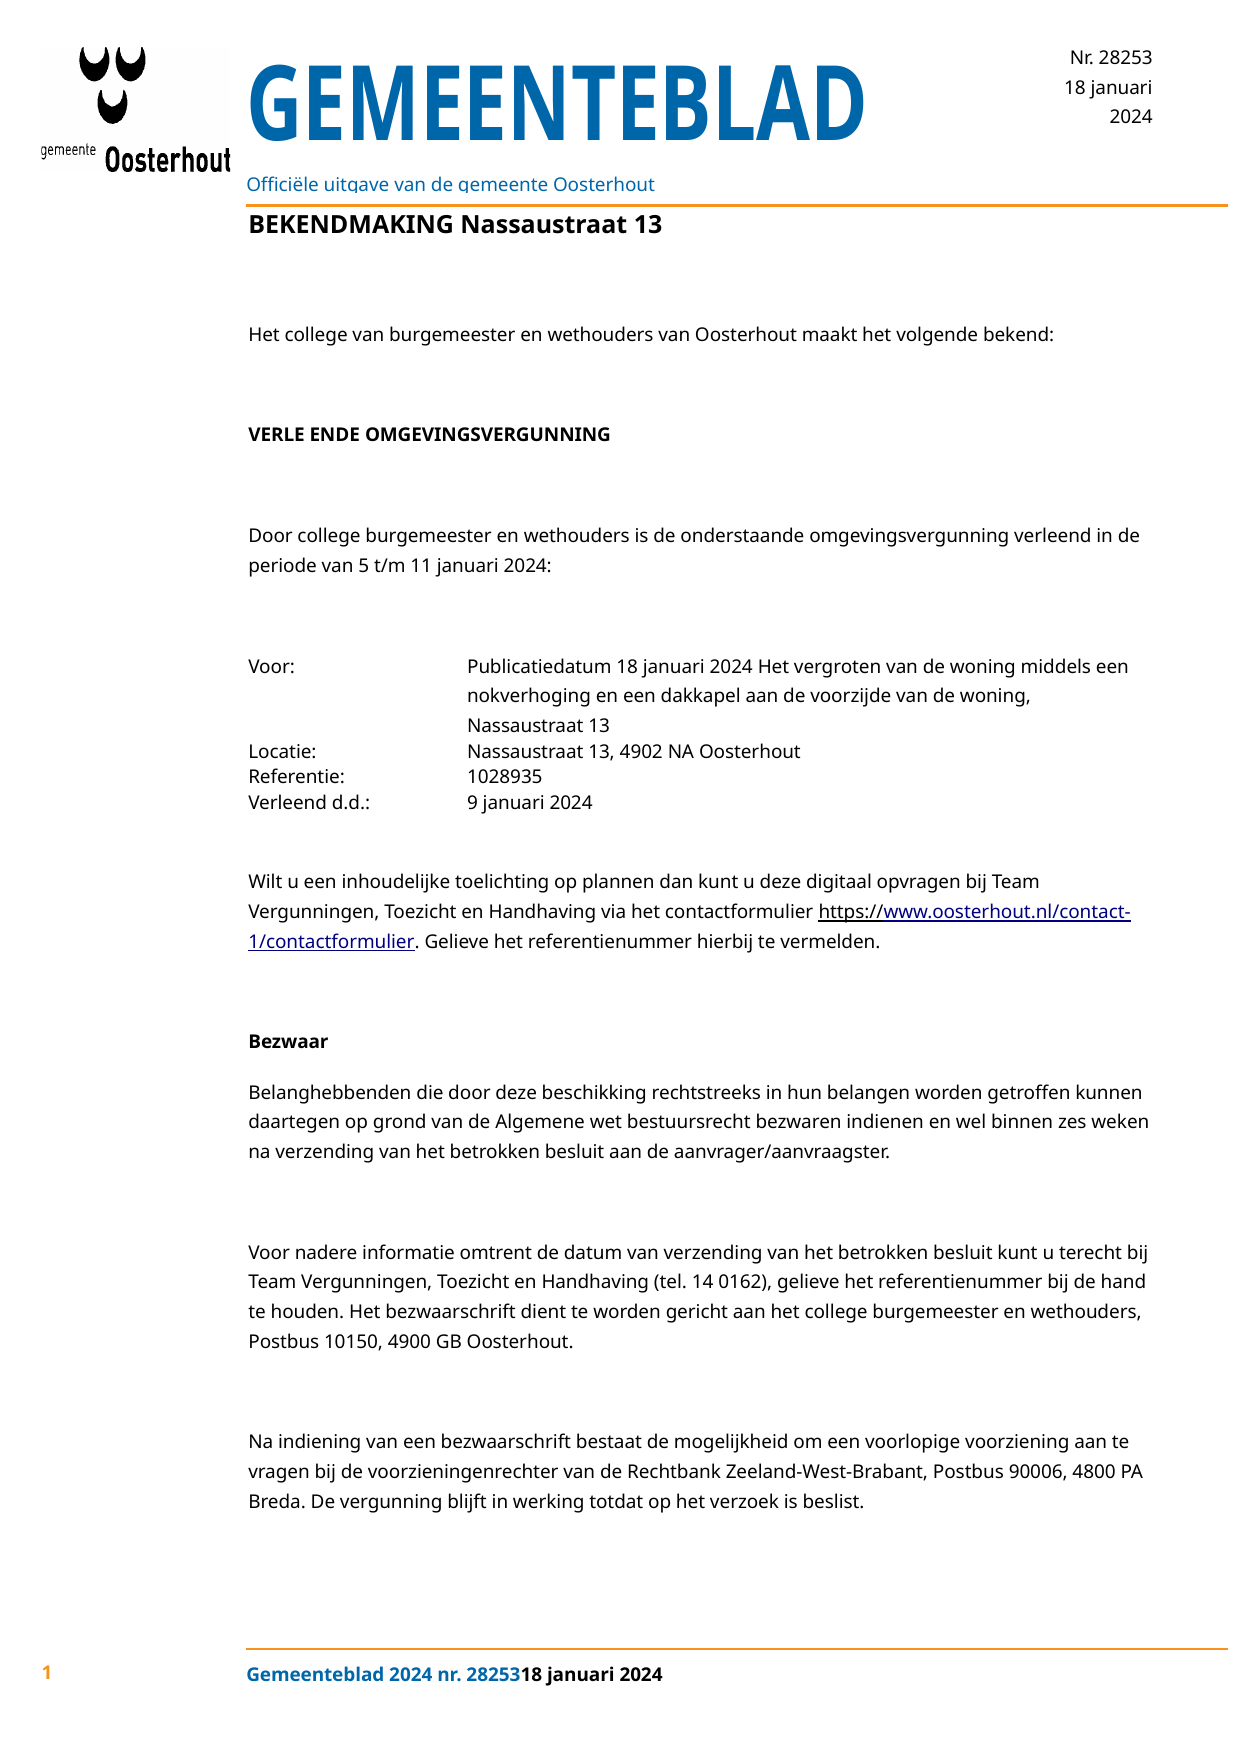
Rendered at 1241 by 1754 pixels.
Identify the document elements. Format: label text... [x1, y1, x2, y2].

table_cell Locatie: [248, 738, 467, 763]
text BEKENDMAKING Nassaustraat 13 [248, 207, 1152, 241]
text Na indiening van een bezwaarschrift bestaat de mogelijkheid om een voorlopige voorziening aan te vragen bij de voorzieningenrechter van de Rechtbank Zeeland-West-Brabant, Postbus 90006, 4800 PA Breda. De vergunning blijft in werking totdat op het verzoek is beslist. [248, 1429, 1152, 1513]
table_cell Verleend d.d.: [248, 789, 467, 815]
text Belanghebbenden die door deze beschikking rechtstreeks in hun belangen worden getroffen kunnen daartegen op grond van de Algemene wet bestuursrecht bezwaren indienen en wel binnen zes weken na verzending van het betrokken besluit aan de aanvrager/aanvraagster. [248, 1079, 1152, 1164]
table_cell 1028935 [467, 764, 1152, 789]
table_cell Nassaustraat 13, 4902 NA Oosterhout [467, 738, 1152, 763]
table_cell 9 januari 2024 [467, 789, 1152, 815]
text Door college burgemeester en wethouders is de onderstaande omgevingsvergunning verleend in de periode van 5 t/m 11 januari 2024: [248, 522, 1152, 578]
table_header Publicatiedatum 18 januari 2024 Het vergroten van de woning middels een nokverhoging en een dakkapel aan de voorzijde van de woning, Nassaustraat 13 [467, 653, 1152, 738]
table_header Voor: [248, 653, 467, 738]
picture [41, 47, 231, 172]
table_cell Referentie: [248, 764, 467, 789]
text VERLE ENDE OMGEVINGSVERGUNNING [248, 422, 1152, 447]
text Het college van burgemeester en wethouders van Oosterhout maakt het volgende bekend: [248, 321, 1152, 346]
text Bezwaar [248, 1029, 1152, 1054]
text Wilt u een inhoudelijke toelichting op plannen dan kunt u deze digitaal opvragen bij Team Vergunningen, Toezicht en Handhaving via het contactformulier https://www.oosterhout.nl/contact-1/contactformulier. Gelieve het referentienummer hierbij te vermelden. [248, 869, 1152, 953]
text Voor nadere informatie omtrent de datum van verzending van het betrokken besluit kunt u terecht bij Team Vergunningen, Toezicht en Handhaving (tel. 14 0162), gelieve het referentienummer bij de hand te houden. Het bezwaarschrift dient te worden gericht aan het college burgemeester en wethouders, Postbus 10150, 4900 GB Oosterhout. [248, 1239, 1152, 1353]
